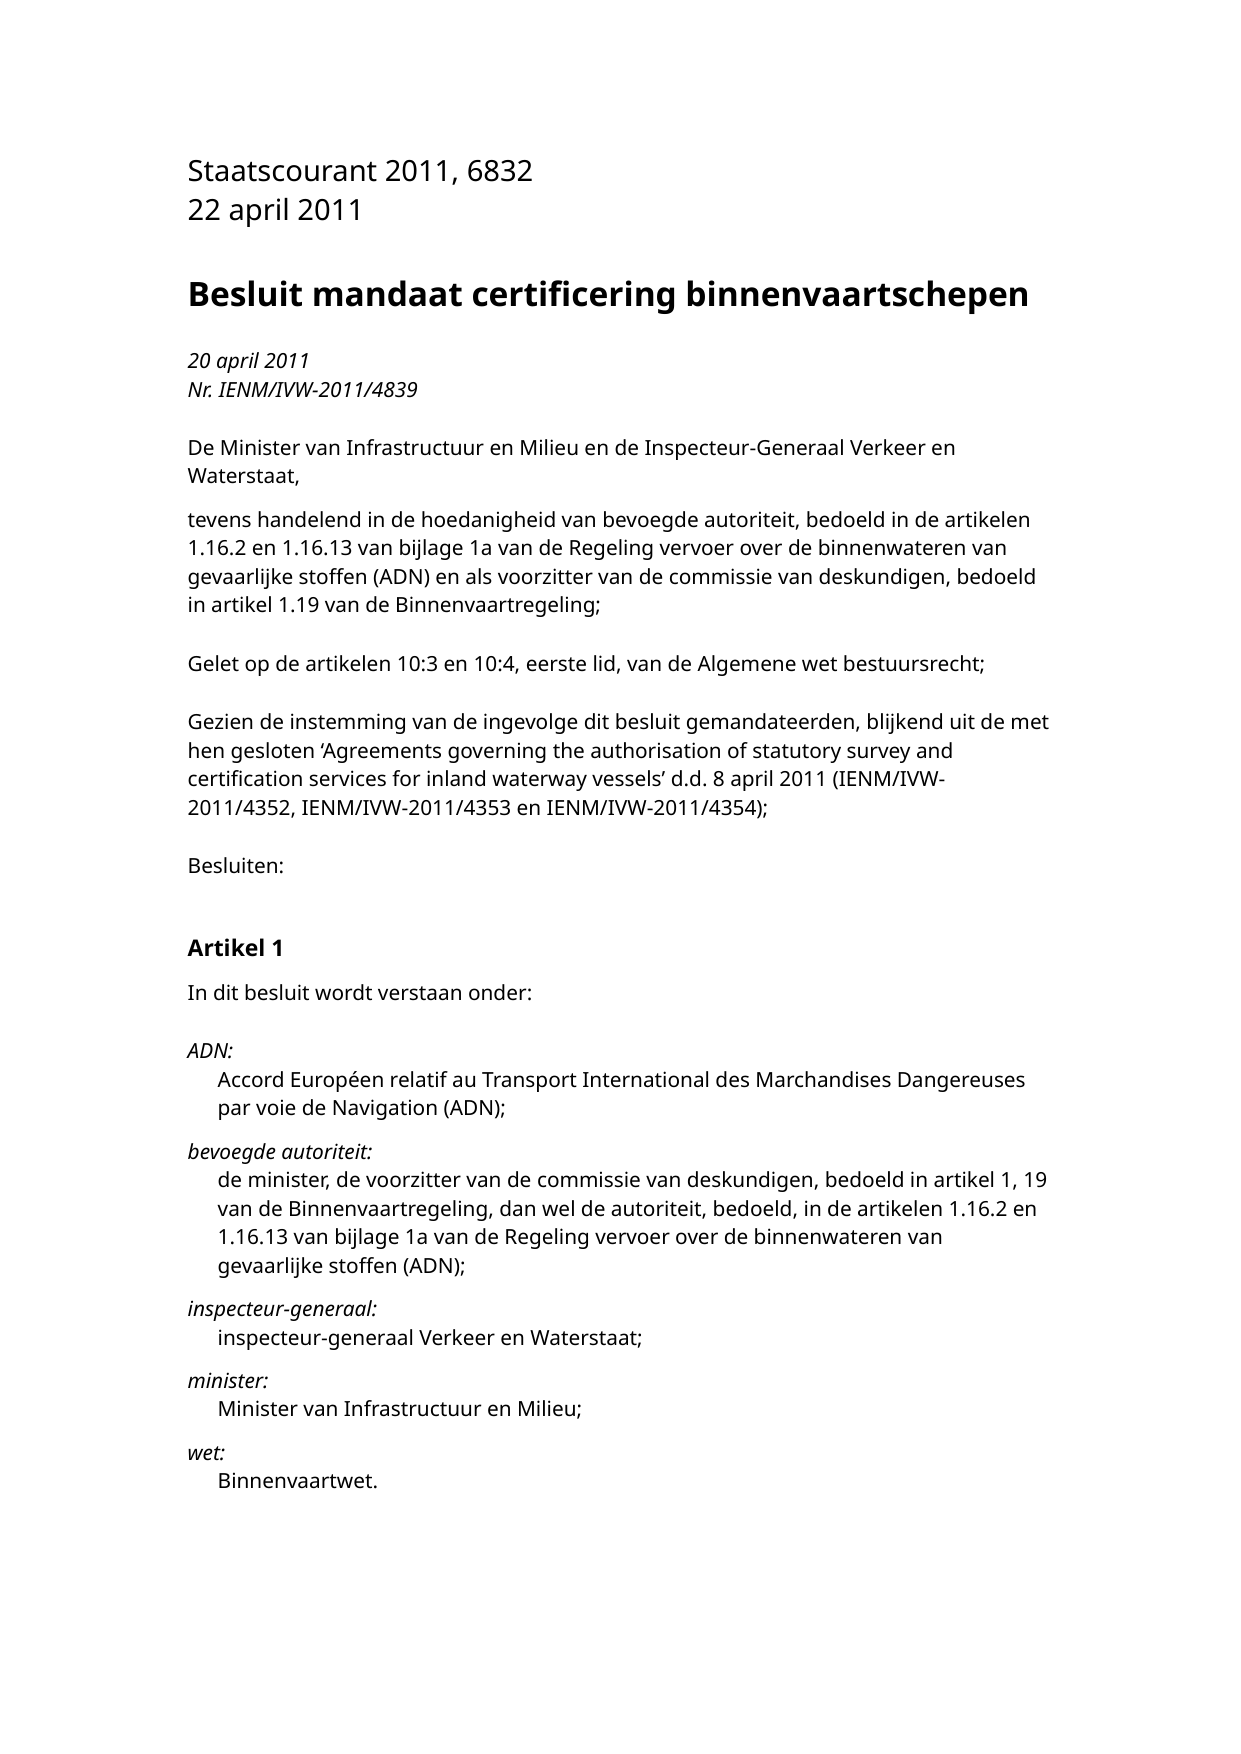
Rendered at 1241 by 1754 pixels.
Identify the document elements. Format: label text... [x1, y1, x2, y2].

text Gezien de instemming van de ingevolge dit besluit gemandateerden, blijkend uit de met hen gesloten ‘Agreements governing the authorisation of statutory survey and certification services for inland waterway vessels’ d.d. 8 april 2011 (IENM/IVW-2011/4352, IENM/IVW-2011/4353 en IENM/IVW-2011/4354); [187, 707, 1053, 821]
text bevoegde autoriteit: [187, 1137, 1053, 1165]
text tevens handelend in de hoedanigheid van bevoegde autoriteit, bedoeld in de artikelen 1.16.2 en 1.16.13 van bijlage 1a van de Regeling vervoer over de binnenwateren van gevaarlijke stoffen (ADN) en als voorzitter van de commissie van deskundigen, bedoeld in artikel 1.19 van de Binnenvaartregeling; [187, 505, 1053, 619]
text Gelet op de artikelen 10:3 en 10:4, eerste lid, van de Algemene wet bestuursrecht; [187, 649, 1053, 677]
text de minister, de voorzitter van de commissie van deskundigen, bedoeld in artikel 1, 19 van de Binnenvaartregeling, dan wel de autoriteit, bedoeld, in de artikelen 1.16.2 en 1.16.13 van bijlage 1a van de Regeling vervoer over de binnenwateren van gevaarlijke stoffen (ADN); [217, 1165, 1053, 1279]
text Staatscourant 2011, 6832 [187, 150, 1053, 190]
text minister: [187, 1366, 1053, 1394]
text Besluiten: [187, 851, 1053, 879]
text 20 april 2011 [187, 346, 1053, 375]
text ADN: [187, 1037, 1053, 1065]
text Accord Européen relatif au Transport International des Marchandises Dangereuses par voie de Navigation (ADN); [217, 1065, 1053, 1122]
text Nr. IENM/IVW-2011/4839 [187, 375, 1053, 403]
text Binnenvaartwet. [217, 1466, 1053, 1495]
text Minister van Infrastructuur en Milieu; [217, 1394, 1053, 1423]
subtitle Besluit mandaat certificering binnenvaartschepen [187, 271, 1053, 316]
text inspecteur-generaal Verkeer en Waterstaat; [217, 1323, 1053, 1351]
text 22 april 2011 [187, 190, 1053, 229]
subtitle Artikel 1 [187, 932, 1053, 963]
text In dit besluit wordt verstaan onder: [187, 978, 1053, 1007]
text De Minister van Infrastructuur en Milieu en de Inspecteur-Generaal Verkeer en Waterstaat, [187, 433, 1053, 490]
text wet: [187, 1438, 1053, 1466]
text inspecteur-generaal: [187, 1294, 1053, 1323]
